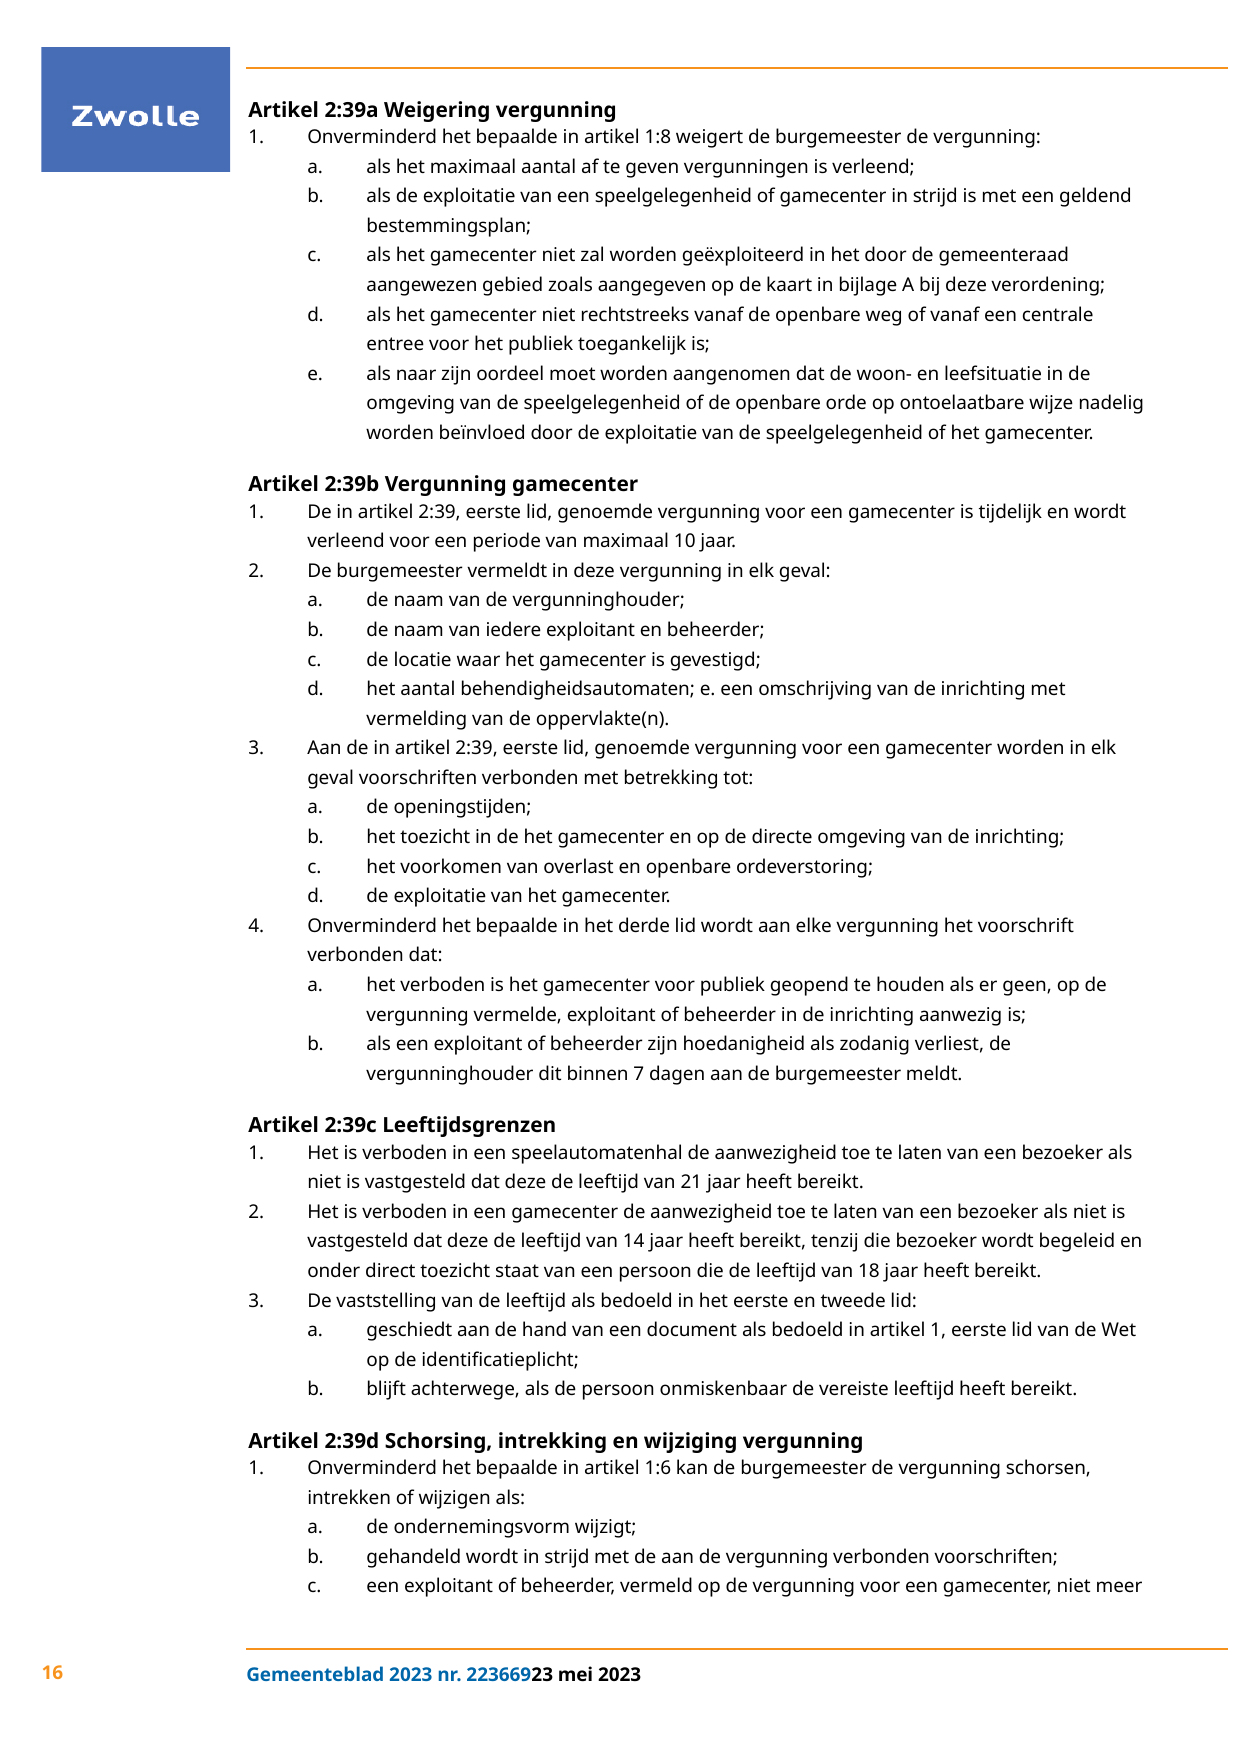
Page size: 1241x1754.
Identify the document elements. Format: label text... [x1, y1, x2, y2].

list als naar zijn oordeel moet worden aangenomen dat de woon- en leefsituatie in de omgeving van de speelgelegenheid of de openbare orde op ontoelaatbare wijze nadelig worden beïnvloed door de exploitatie van de speelgelegenheid of het gamecenter. [307, 360, 1152, 445]
list als het maximaal aantal af te geven vergunningen is verleend; [307, 153, 1152, 178]
list de locatie waar het gamecenter is gevestigd; [307, 646, 1152, 672]
list Het is verboden in een speelautomatenhal de aanwezigheid toe te laten van een bezoeker als niet is vastgesteld dat deze de leeftijd van 21 jaar heeft bereikt. [248, 1139, 1152, 1194]
list Onverminderd het bepaalde in artikel 1:8 weigert de burgemeester de vergunning: [248, 123, 1152, 149]
list het verboden is het gamecenter voor publiek geopend te houden als er geen, op de vergunning vermelde, exploitant of beheerder in de inrichting aanwezig is; [307, 971, 1152, 1027]
list De vaststelling van de leeftijd als bedoeld in het eerste en tweede lid: [248, 1287, 1152, 1312]
text Artikel 2:39b Vergunning gamecenter [248, 469, 1152, 498]
list de naam van iedere exploitant en beheerder; [307, 616, 1152, 642]
text Artikel 2:39d Schorsing, intrekking en wijziging vergunning [248, 1426, 1152, 1454]
list Aan de in artikel 2:39, eerste lid, genoemde vergunning voor een gamecenter worden in elk geval voorschriften verbonden met betrekking tot: [248, 734, 1152, 790]
list de exploitatie van het gamecenter. [307, 882, 1152, 908]
list een exploitant of beheerder, vermeld op de vergunning voor een gamecenter, niet meer [307, 1573, 1152, 1598]
list Onverminderd het bepaalde in het derde lid wordt aan elke vergunning het voorschrift verbonden dat: [248, 912, 1152, 967]
list als de exploitatie van een speelgelegenheid of gamecenter in strijd is met een geldend bestemmingsplan; [307, 182, 1152, 238]
list De burgemeester vermeldt in deze vergunning in elk geval: [248, 557, 1152, 583]
list de naam van de vergunninghouder; [307, 587, 1152, 612]
list het aantal behendigheidsautomaten; e. een omschrijving van de inrichting met vermelding van de oppervlakte(n). [307, 675, 1152, 731]
text Artikel 2:39c Leeftijdsgrenzen [248, 1110, 1152, 1139]
list geschiedt aan de hand van een document als bedoeld in artikel 1, eerste lid van de Wet op de identificatieplicht; [307, 1316, 1152, 1372]
list blijft achterwege, als de persoon onmiskenbaar de vereiste leeftijd heeft bereikt. [307, 1376, 1152, 1401]
text Artikel 2:39a Weigering vergunning [248, 95, 1152, 123]
list Onverminderd het bepaalde in artikel 1:6 kan de burgemeester de vergunning schorsen, intrekken of wijzigen als: [248, 1454, 1152, 1510]
picture [41, 47, 231, 172]
list het toezicht in de het gamecenter en op de directe omgeving van de inrichting; [307, 823, 1152, 849]
list gehandeld wordt in strijd met de aan de vergunning verbonden voorschriften; [307, 1543, 1152, 1569]
list de ondernemingsvorm wijzigt; [307, 1513, 1152, 1539]
list het voorkomen van overlast en openbare ordeverstoring; [307, 853, 1152, 879]
list Het is verboden in een gamecenter de aanwezigheid toe te laten van een bezoeker als niet is vastgesteld dat deze de leeftijd van 14 jaar heeft bereikt, tenzij die bezoeker wordt begeleid en onder direct toezicht staat van een persoon die de leeftijd van 18 jaar heeft bereikt. [248, 1198, 1152, 1283]
list De in artikel 2:39, eerste lid, genoemde vergunning voor een gamecenter is tijdelijk en wordt verleend voor een periode van maximaal 10 jaar. [248, 498, 1152, 553]
list als een exploitant of beheerder zijn hoedanigheid als zodanig verliest, de vergunninghouder dit binnen 7 dagen aan de burgemeester meldt. [307, 1030, 1152, 1086]
list de openingstijden; [307, 794, 1152, 819]
list als het gamecenter niet zal worden geëxploiteerd in het door de gemeenteraad aangewezen gebied zoals aangegeven op de kaart in bijlage A bij deze verordening; [307, 242, 1152, 297]
list als het gamecenter niet rechtstreeks vanaf de openbare weg of vanaf een centrale entree voor het publiek toegankelijk is; [307, 301, 1152, 356]
